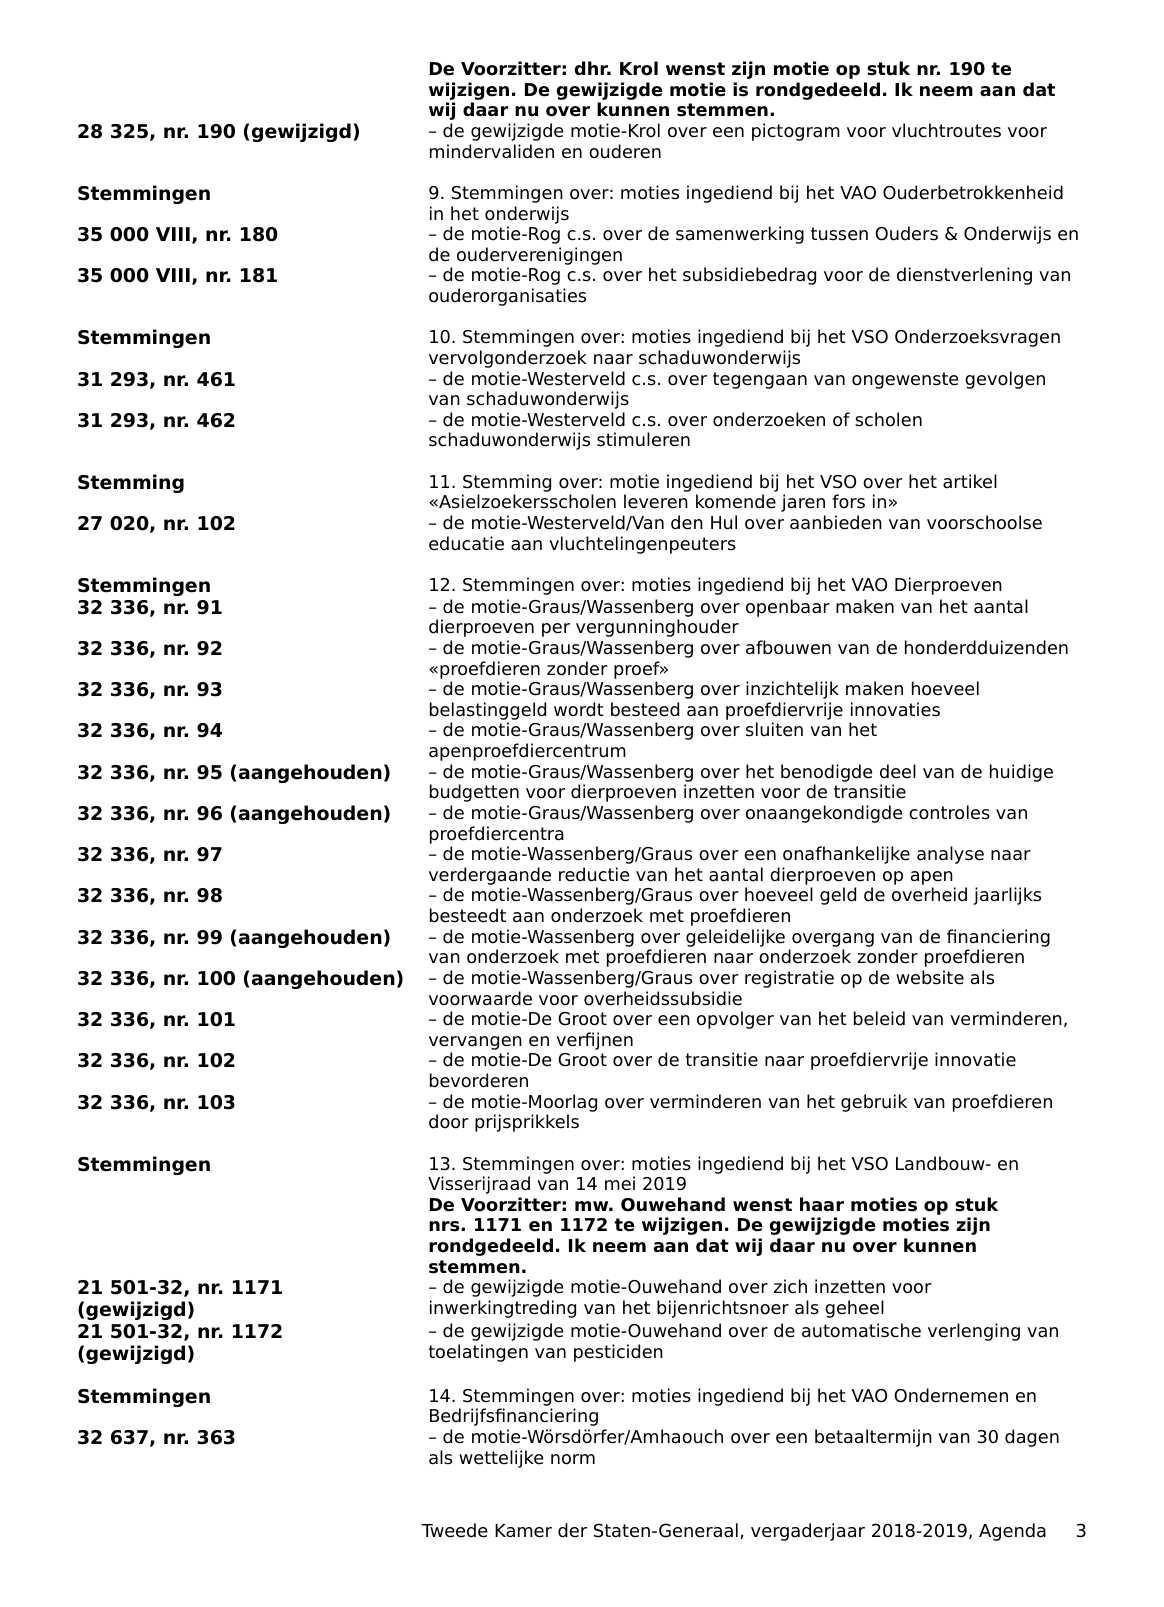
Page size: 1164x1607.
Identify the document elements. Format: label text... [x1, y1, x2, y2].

table_cell – de motie-Graus/Wassenberg over onaangekondigde controles van proefdiercentra [422, 803, 1087, 844]
table_cell [405, 369, 422, 410]
table_cell – de motie-Graus/Wassenberg over het benodigde deel van de huidige budgetten voor dierproeven inzetten voor de transitie [422, 762, 1087, 803]
table_cell – de motie-Westerveld c.s. over tegengaan van ongewenste gevolgen van schaduwonderwijs [422, 369, 1087, 410]
table_cell – de motie-Westerveld c.s. over onderzoeken of scholen schaduwonderwijs stimuleren [422, 410, 1087, 451]
table_cell [422, 1365, 1087, 1386]
table_cell [405, 451, 422, 472]
table_cell [405, 1386, 422, 1427]
table_cell 10. Stemmingen over: moties ingediend bij het VSO Onderzoeksvragen vervolgonderzoek naar schaduwonderwijs [422, 327, 1087, 368]
table_cell – de motie-Westerveld/Van den Hul over aanbieden van voorschoolse educatie aan vluchtelingenpeuters [422, 513, 1087, 554]
table_cell – de gewijzigde motie-Krol over een pictogram voor vluchtroutes voor mindervaliden en ouderen [422, 121, 1087, 162]
table_cell [77, 451, 404, 472]
table_cell – de motie-Wörsdörfer/Amhaouch over een betaaltermijn van 30 dagen als wettelijke norm [422, 1427, 1087, 1468]
table_cell – de motie-Graus/Wassenberg over sluiten van het apenproefdiercentrum [422, 720, 1087, 762]
table_cell [405, 1427, 422, 1468]
table_cell [77, 1365, 404, 1386]
table_cell [405, 1009, 422, 1050]
table_cell [77, 307, 404, 327]
table_cell 9. Stemmingen over: moties ingediend bij het VAO Ouderbetrokkenheid in het onderwijs [422, 183, 1087, 224]
table_cell [405, 638, 422, 679]
table_cell [405, 554, 422, 575]
table_cell – de motie-Wassenberg/Graus over registratie op de website als voorwaarde voor overheidssubsidie [422, 968, 1087, 1009]
table_cell [405, 1133, 422, 1153]
table_cell [405, 597, 422, 638]
table_cell 31 293, nr. 461 [77, 369, 404, 410]
table_cell [405, 59, 422, 121]
table_cell [77, 162, 404, 183]
table_cell 35 000 VIII, nr. 181 [77, 265, 404, 307]
table_cell 32 336, nr. 97 [77, 844, 404, 885]
table_cell [405, 183, 422, 224]
table_cell [405, 472, 422, 513]
table_cell [77, 1195, 404, 1277]
table_cell – de gewijzigde motie-Ouwehand over de automatische verlenging van toelatingen van pesticiden [422, 1321, 1087, 1365]
table_cell [405, 1092, 422, 1133]
table_cell 32 336, nr. 99 (aangehouden) [77, 927, 404, 968]
table_cell 11. Stemming over: motie ingediend bij het VSO over het artikel «Asielzoekersscholen leveren komende jaren fors in» [422, 472, 1087, 513]
table_cell [405, 327, 422, 368]
table_cell [422, 307, 1087, 327]
table_cell – de motie-De Groot over de transitie naar proefdiervrije innovatie bevorderen [422, 1050, 1087, 1092]
table_cell – de motie-Rog c.s. over het subsidiebedrag voor de dienstverlening van ouderorganisaties [422, 265, 1087, 307]
table_cell [405, 1195, 422, 1277]
table_cell [405, 410, 422, 451]
table_cell 32 336, nr. 92 [77, 638, 404, 679]
table_cell 27 020, nr. 102 [77, 513, 404, 554]
table_cell 35 000 VIII, nr. 180 [77, 224, 404, 265]
table_cell Stemmingen [77, 183, 404, 224]
table_cell 32 336, nr. 100 (aangehouden) [77, 968, 404, 1009]
table_cell – de motie-Moorlag over verminderen van het gebruik van proefdieren door prijsprikkels [422, 1092, 1087, 1133]
table_cell Stemmingen [77, 1386, 404, 1427]
table_cell – de motie-Wassenberg/Graus over een onafhankelijke analyse naar verdergaande reductie van het aantal dierproeven op apen [422, 844, 1087, 885]
table_cell – de motie-Wassenberg over geleidelijke overgang van de financiering van onderzoek met proefdieren naar onderzoek zonder proefdieren [422, 927, 1087, 968]
table_cell 32 336, nr. 95 (aangehouden) [77, 762, 404, 803]
table_cell – de motie-De Groot over een opvolger van het beleid van verminderen, vervangen en verfijnen [422, 1009, 1087, 1050]
table_cell [405, 968, 422, 1009]
table_cell [405, 121, 422, 162]
table_cell [77, 1133, 404, 1153]
table_cell Stemmingen [77, 1154, 404, 1195]
table_cell – de gewijzigde motie-Ouwehand over zich inzetten voor inwerkingtreding van het bijenrichtsnoer als geheel [422, 1277, 1087, 1321]
table_cell [77, 59, 404, 121]
table_cell [77, 554, 404, 575]
table_cell 32 336, nr. 93 [77, 679, 404, 720]
table_cell [422, 162, 1087, 183]
table_cell 32 336, nr. 98 [77, 885, 404, 927]
table_cell [405, 927, 422, 968]
table_cell [405, 803, 422, 844]
table_cell [405, 1277, 422, 1321]
table_cell 32 336, nr. 96 (aangehouden) [77, 803, 404, 844]
table_cell 12. Stemmingen over: moties ingediend bij het VAO Dierproeven [422, 575, 1087, 597]
table_cell – de motie-Graus/Wassenberg over openbaar maken van het aantal dierproeven per vergunninghouder [422, 597, 1087, 638]
table_cell [405, 575, 422, 597]
table_cell [422, 554, 1087, 575]
table_cell Stemming [77, 472, 404, 513]
table_cell [405, 885, 422, 927]
table_cell [422, 451, 1087, 472]
table_cell 32 336, nr. 103 [77, 1092, 404, 1133]
table_cell – de motie-Graus/Wassenberg over afbouwen van de honderdduizenden «proefdieren zonder proef» [422, 638, 1087, 679]
table_cell [405, 1154, 422, 1195]
table_cell [422, 1133, 1087, 1153]
table_cell 21 501-32, nr. 1172 (gewijzigd) [77, 1321, 404, 1365]
table_cell 31 293, nr. 462 [77, 410, 404, 451]
table_cell [405, 679, 422, 720]
table_cell [405, 1321, 422, 1365]
table_cell – de motie-Rog c.s. over de samenwerking tussen Ouders & Onderwijs en de ouderverenigingen [422, 224, 1087, 265]
table_cell De Voorzitter: dhr. Krol wenst zijn motie op stuk nr. 190 te wijzigen. De gewijzigde motie is rondgedeeld. Ik neem aan dat wij daar nu over kunnen stemmen. [422, 59, 1087, 121]
table_cell [405, 265, 422, 307]
table_cell 32 637, nr. 363 [77, 1427, 404, 1468]
table_cell [405, 762, 422, 803]
table_cell 32 336, nr. 102 [77, 1050, 404, 1092]
table_cell [405, 162, 422, 183]
table_cell [405, 720, 422, 762]
table_cell [405, 307, 422, 327]
table_cell 32 336, nr. 94 [77, 720, 404, 762]
table_cell De Voorzitter: mw. Ouwehand wenst haar moties op stuk nrs. 1171 en 1172 te wijzigen. De gewijzigde moties zijn rondgedeeld. Ik neem aan dat wij daar nu over kunnen stemmen. [422, 1195, 1087, 1277]
table_cell 28 325, nr. 190 (gewijzigd) [77, 121, 404, 162]
table_cell 13. Stemmingen over: moties ingediend bij het VSO Landbouw- en Visserijraad van 14 mei 2019 [422, 1154, 1087, 1195]
table_cell Stemmingen [77, 327, 404, 368]
table_cell [405, 513, 422, 554]
table_cell [405, 844, 422, 885]
table_cell – de motie-Graus/Wassenberg over inzichtelijk maken hoeveel belastinggeld wordt besteed aan proefdiervrije innovaties [422, 679, 1087, 720]
table_cell 32 336, nr. 101 [77, 1009, 404, 1050]
table_cell 32 336, nr. 91 [77, 597, 404, 638]
table_cell 21 501-32, nr. 1171 (gewijzigd) [77, 1277, 404, 1321]
table_cell [405, 1365, 422, 1386]
table_cell [405, 1050, 422, 1092]
table_cell Stemmingen [77, 575, 404, 597]
table_cell – de motie-Wassenberg/Graus over hoeveel geld de overheid jaarlijks besteedt aan onderzoek met proefdieren [422, 885, 1087, 927]
table_cell 14. Stemmingen over: moties ingediend bij het VAO Ondernemen en Bedrijfsfinanciering [422, 1386, 1087, 1427]
table_cell [405, 224, 422, 265]
